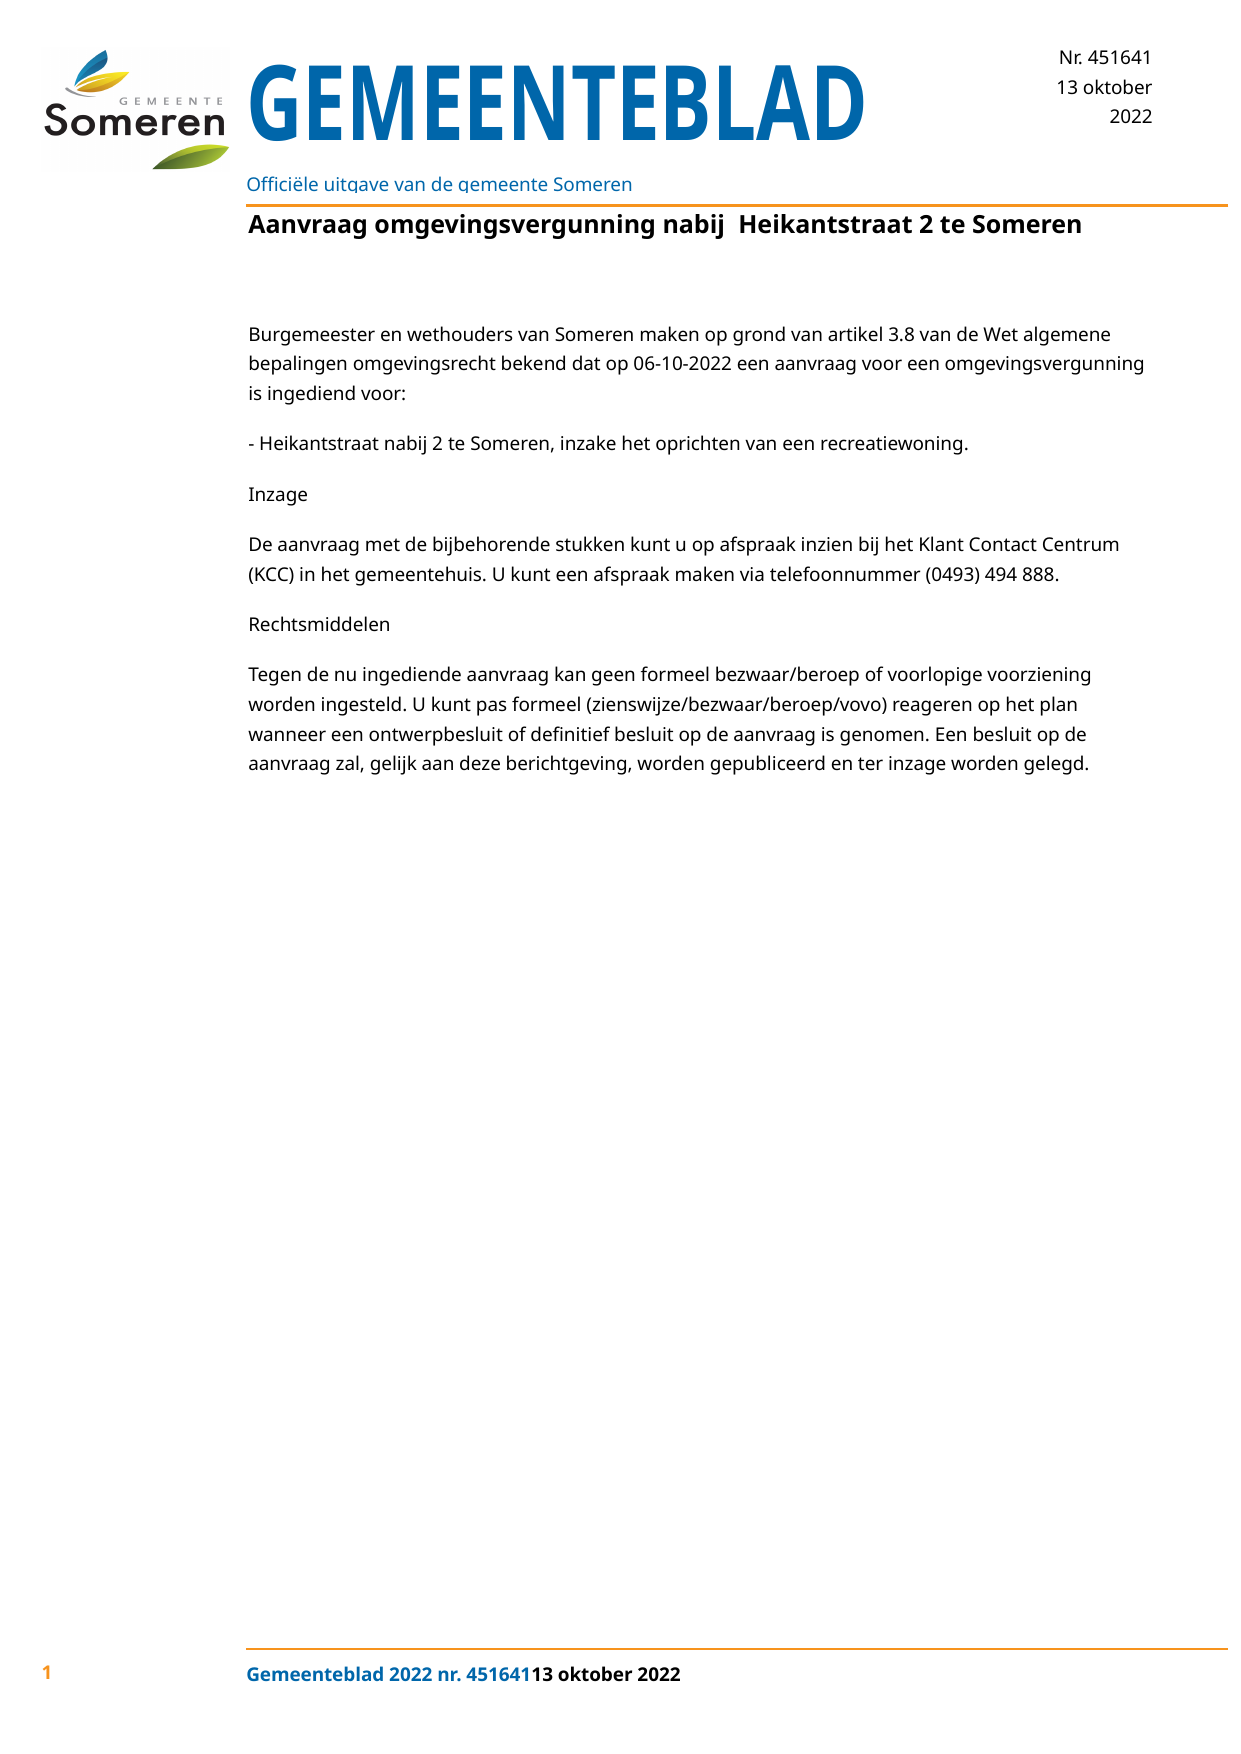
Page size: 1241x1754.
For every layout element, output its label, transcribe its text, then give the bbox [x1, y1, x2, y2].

text Inzage [248, 481, 1152, 506]
text De aanvraag met de bijbehorende stukken kunt u op afspraak inzien bij het Klant Contact Centrum (KCC) in het gemeentehuis. U kunt een afspraak maken via telefoonnummer (0493) 494 888. [248, 531, 1152, 586]
text Burgemeester en wethouders van Someren maken op grond van artikel 3.8 van de Wet algemene bepalingen omgevingsrecht bekend dat op 06-10-2022 een aanvraag voor een omgevingsvergunning is ingediend voor: [248, 321, 1152, 406]
text Aanvraag omgevingsvergunning nabij Heikantstraat 2 te Someren [248, 207, 1152, 241]
text Rechtsmiddelen [248, 611, 1152, 637]
text Tegen de nu ingediende aanvraag kan geen formeel bezwaar/beroep of voorlopige voorziening worden ingesteld. U kunt pas formeel (zienswijze/bezwaar/beroep/vovo) reageren op het plan wanneer een ontwerpbesluit of definitief besluit op de aanvraag is genomen. Een besluit op de aanvraag zal, gelijk aan deze berichtgeving, worden gepubliceerd en ter inzage worden gelegd. [248, 662, 1152, 776]
picture [41, 47, 231, 172]
text - Heikantstraat nabij 2 te Someren, inzake het oprichten van een recreatiewoning. [248, 430, 1152, 456]
